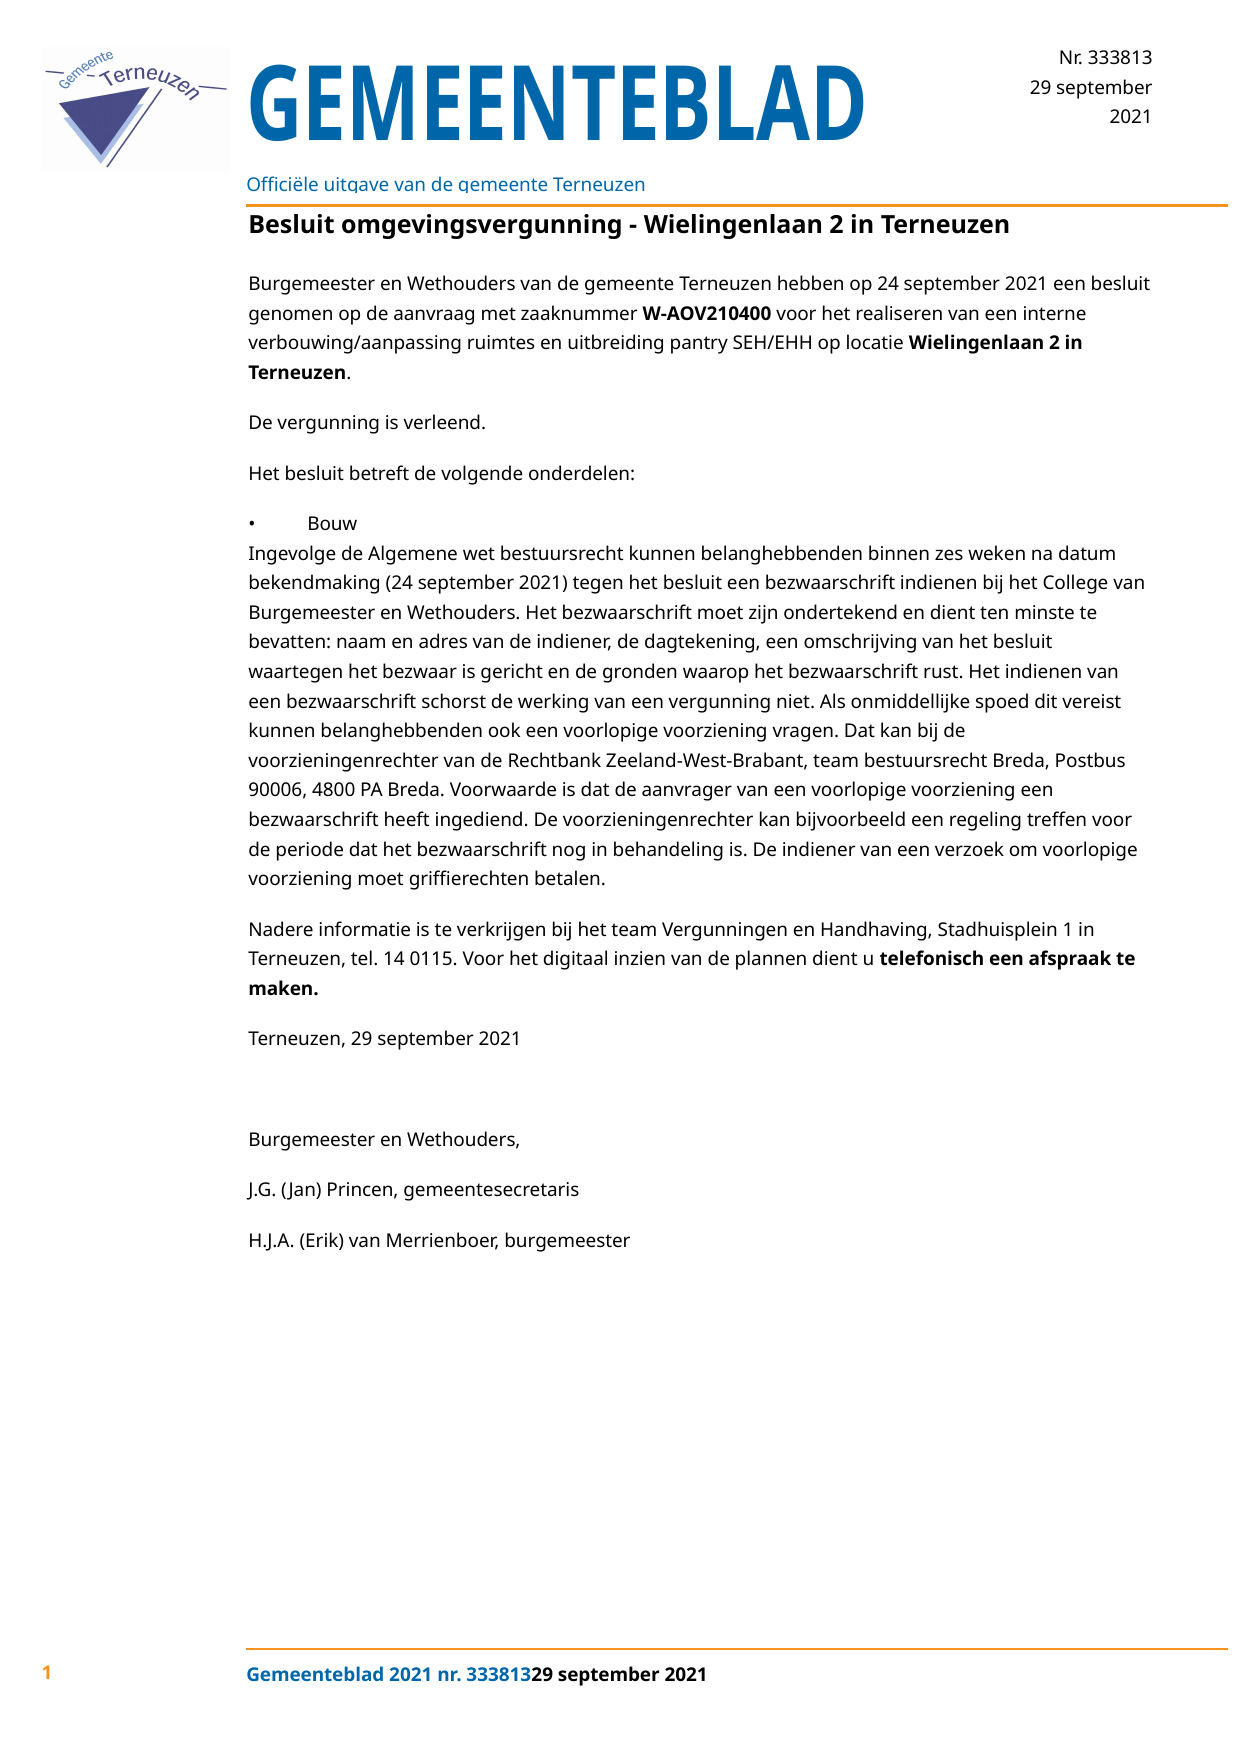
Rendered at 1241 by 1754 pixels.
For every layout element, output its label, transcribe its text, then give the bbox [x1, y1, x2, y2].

picture [41, 47, 231, 172]
text Burgemeester en Wethouders, [248, 1126, 1152, 1152]
text Burgemeester en Wethouders van de gemeente Terneuzen hebben op 24 september 2021 een besluit genomen op de aanvraag met zaaknummer W-AOV210400 voor het realiseren van een interne verbouwing/aanpassing ruimtes en uitbreiding pantry SEH/EHH op locatie Wielingenlaan 2 in Terneuzen. [248, 270, 1152, 385]
text H.J.A. (Erik) van Merrienboer, burgemeester [248, 1227, 1152, 1253]
list Bouw [248, 510, 1152, 536]
text Het besluit betreft de volgende onderdelen: [248, 460, 1152, 486]
text De vergunning is verleend. [248, 409, 1152, 435]
text Terneuzen, 29 september 2021 [248, 1025, 1152, 1051]
text Nadere informatie is te verkrijgen bij het team Vergunningen en Handhaving, Stadhuisplein 1 in Terneuzen, tel. 14 0115. Voor het digitaal inzien van de plannen dient u telefonisch een afspraak te maken. [248, 916, 1152, 1001]
text Ingevolge de Algemene wet bestuursrecht kunnen belanghebbenden binnen zes weken na datum bekendmaking (24 september 2021) tegen het besluit een bezwaarschrift indienen bij het College van Burgemeester en Wethouders. Het bezwaarschrift moet zijn ondertekend en dient ten minste te bevatten: naam en adres van de indiener, de dagtekening, een omschrijving van het besluit waartegen het bezwaar is gericht en de gronden waarop het bezwaarschrift rust. Het indienen van een bezwaarschrift schorst de werking van een vergunning niet. Als onmiddellijke spoed dit vereist kunnen belanghebbenden ook een voorlopige voorziening vragen. Dat kan bij de voorzieningenrechter van de Rechtbank Zeeland-West-Brabant, team bestuursrecht Breda, Postbus 90006, 4800 PA Breda. Voorwaarde is dat de aanvrager van een voorlopige voorziening een bezwaarschrift heeft ingediend. De voorzieningenrechter kan bijvoorbeeld een regeling treffen voor de periode dat het bezwaarschrift nog in behandeling is. De indiener van een verzoek om voorlopige voorziening moet griffierechten betalen. [248, 540, 1152, 891]
text Besluit omgevingsvergunning - Wielingenlaan 2 in Terneuzen [248, 207, 1152, 241]
text J.G. (Jan) Princen, gemeentesecretaris [248, 1177, 1152, 1202]
